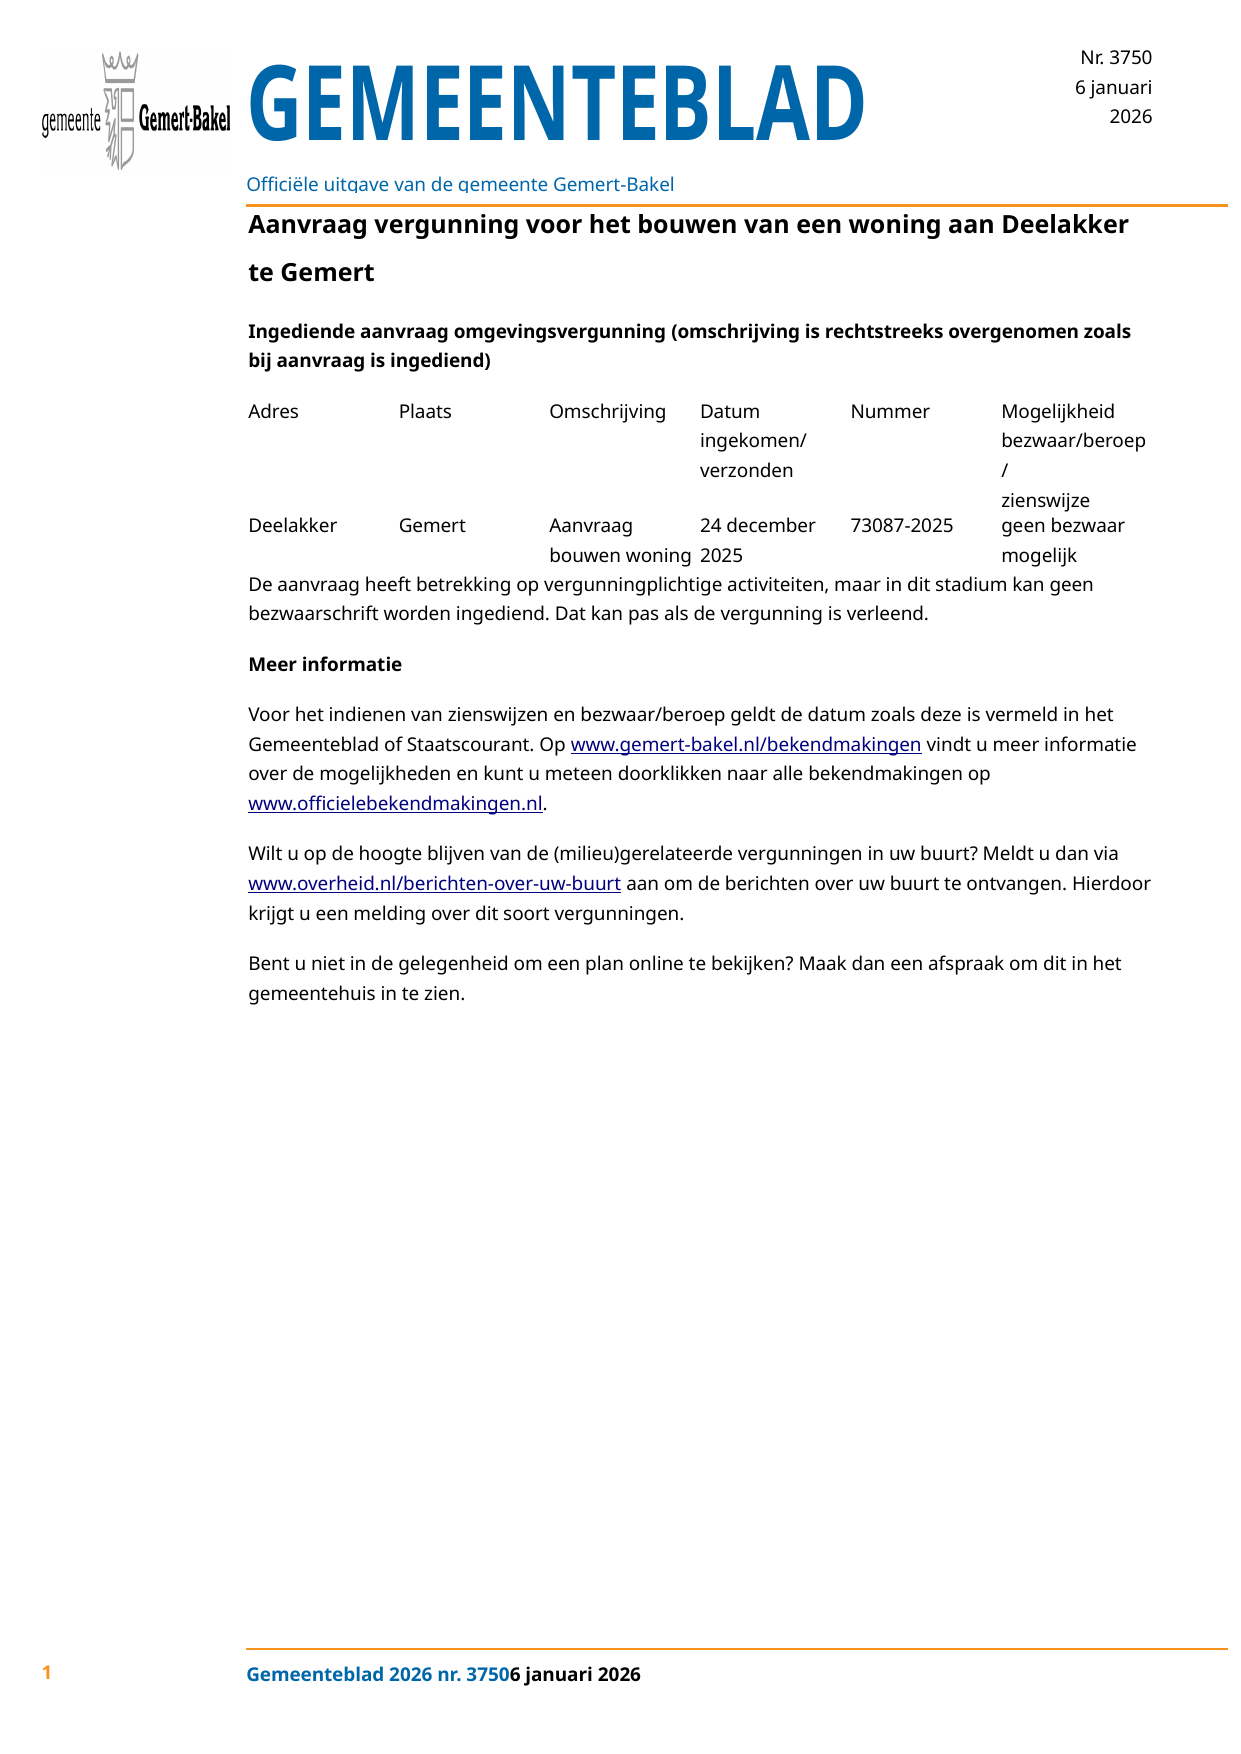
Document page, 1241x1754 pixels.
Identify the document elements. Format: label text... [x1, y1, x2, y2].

table_cell Deelakker [248, 513, 398, 568]
table_header Nummer [850, 398, 1001, 512]
text Ingediende aanvraag omgevingsvergunning (omschrijving is rechtstreeks overgenomen zoals bij aanvraag is ingediend) [248, 318, 1152, 373]
table_cell Aanvraag bouwen woning [549, 513, 700, 568]
picture [41, 47, 231, 172]
table_header Mogelijkheid bezwaar/beroep/ zienswijze [1001, 398, 1152, 512]
table_cell geen bezwaar mogelijk [1001, 513, 1152, 568]
text Wilt u op de hoogte blijven van de (milieu)gerelateerde vergunningen in uw buurt? Meldt u dan via www.overheid.nl/berichten-over-uw-buurt aan om de berichten over uw buurt te ontvangen. Hierdoor krijgt u een melding over dit soort vergunningen. [248, 841, 1152, 926]
table_header Omschrijving [549, 398, 700, 512]
text Voor het indienen van zienswijzen en bezwaar/beroep geldt de datum zoals deze is vermeld in het Gemeenteblad of Staatscourant. Op www.gemert-bakel.nl/bekendmakingen vindt u meer informatie over de mogelijkheden en kunt u meteen doorklikken naar alle bekendmakingen op www.officielebekendmakingen.nl. [248, 701, 1152, 816]
text De aanvraag heeft betrekking op vergunningplichtige activiteiten, maar in dit stadium kan geen bezwaarschrift worden ingediend. Dat kan pas als de vergunning is verleend. [248, 571, 1152, 626]
table_header Datum ingekomen/ verzonden [700, 398, 850, 512]
table_header Plaats [399, 398, 549, 512]
text Bent u niet in de gelegenheid om een plan online te bekijken? Maak dan een afspraak om dit in het gemeentehuis in te zien. [248, 950, 1152, 1006]
table_cell 73087-2025 [850, 513, 1001, 568]
text Aanvraag vergunning voor het bouwen van een woning aan Deelakker te Gemert [248, 207, 1152, 288]
text Meer informatie [248, 651, 1152, 677]
table_header Adres [248, 398, 398, 512]
table_cell 24 december 2025 [700, 513, 850, 568]
table_cell Gemert [399, 513, 549, 568]
